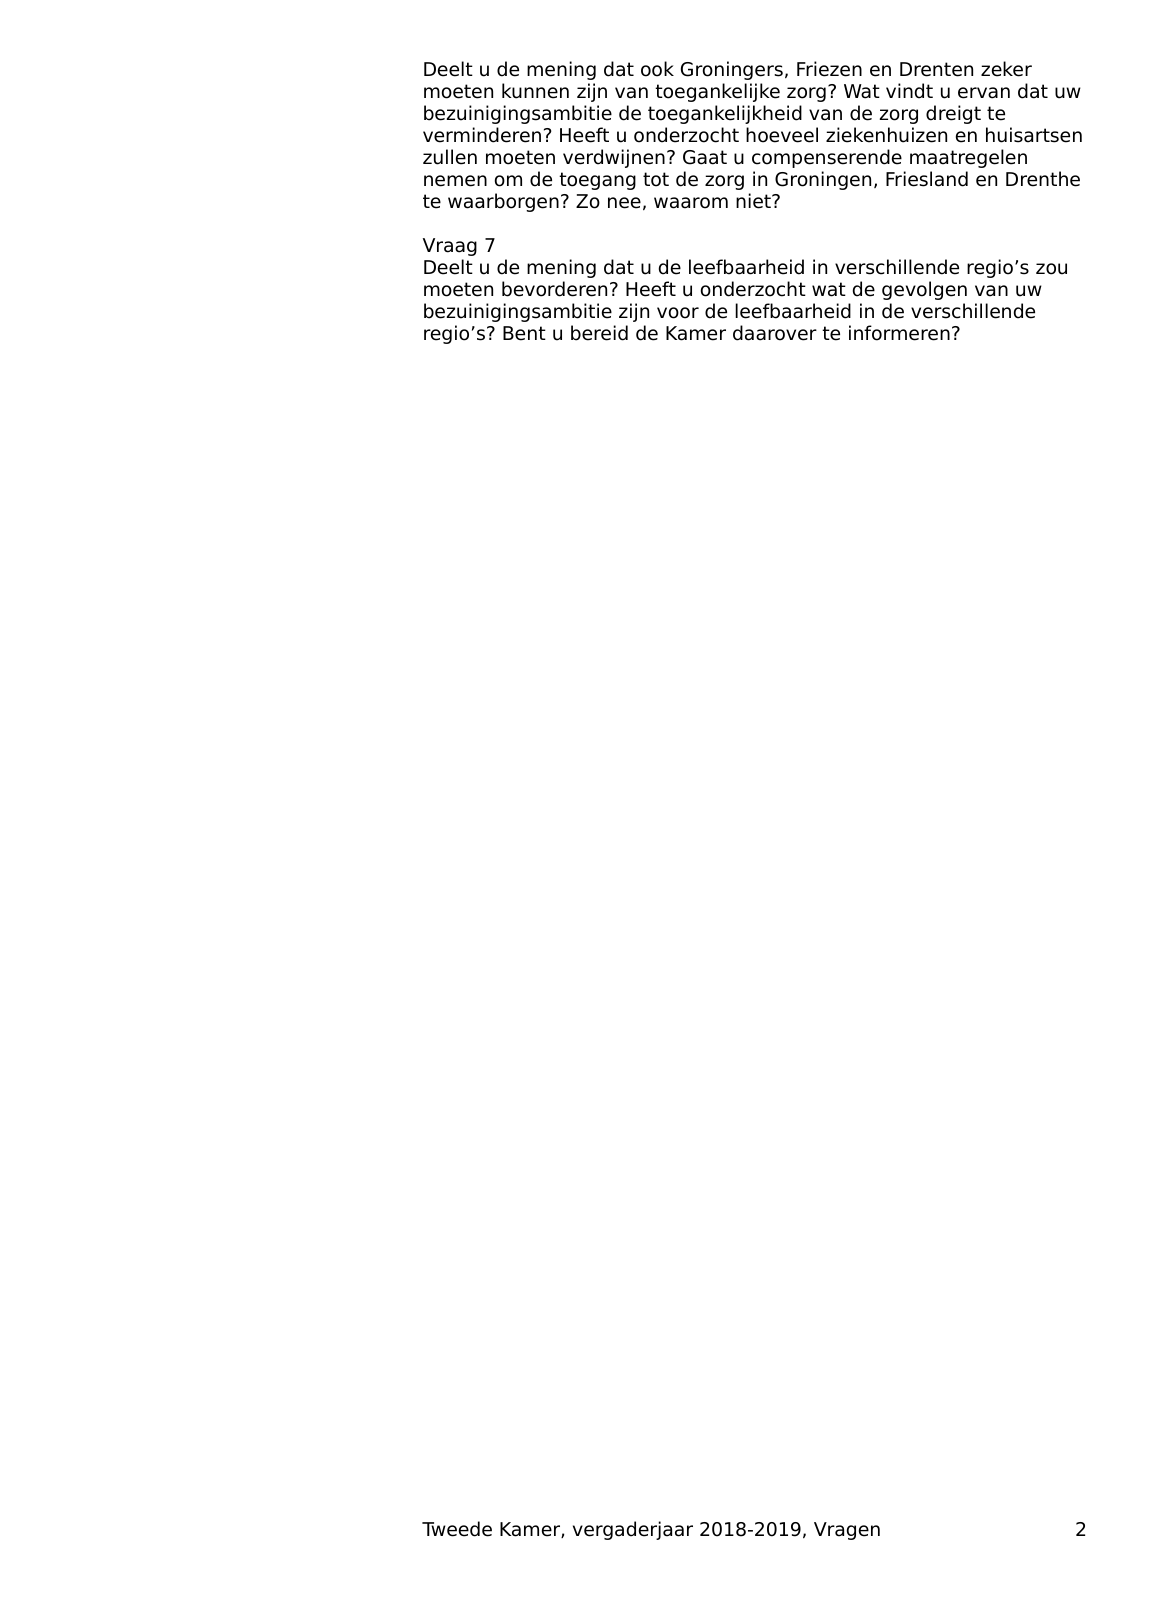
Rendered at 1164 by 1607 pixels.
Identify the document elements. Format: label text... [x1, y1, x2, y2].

text Deelt u de mening dat u de leefbaarheid in verschillende regio’s zou moeten bevorderen? Heeft u onderzocht wat de gevolgen van uw bezuinigingsambitie zijn voor de leefbaarheid in de verschillende regio’s? Bent u bereid de Kamer daarover te informeren? [422, 257, 1087, 345]
text Vraag 7 [422, 235, 1087, 257]
text Deelt u de mening dat ook Groningers, Friezen en Drenten zeker moeten kunnen zijn van toegankelijke zorg? Wat vindt u ervan dat uw bezuinigingsambitie de toegankelijkheid van de zorg dreigt te verminderen? Heeft u onderzocht hoeveel ziekenhuizen en huisartsen zullen moeten verdwijnen? Gaat u compenserende maatregelen nemen om de toegang tot de zorg in Groningen, Friesland en Drenthe te waarborgen? Zo nee, waarom niet? [422, 59, 1087, 213]
